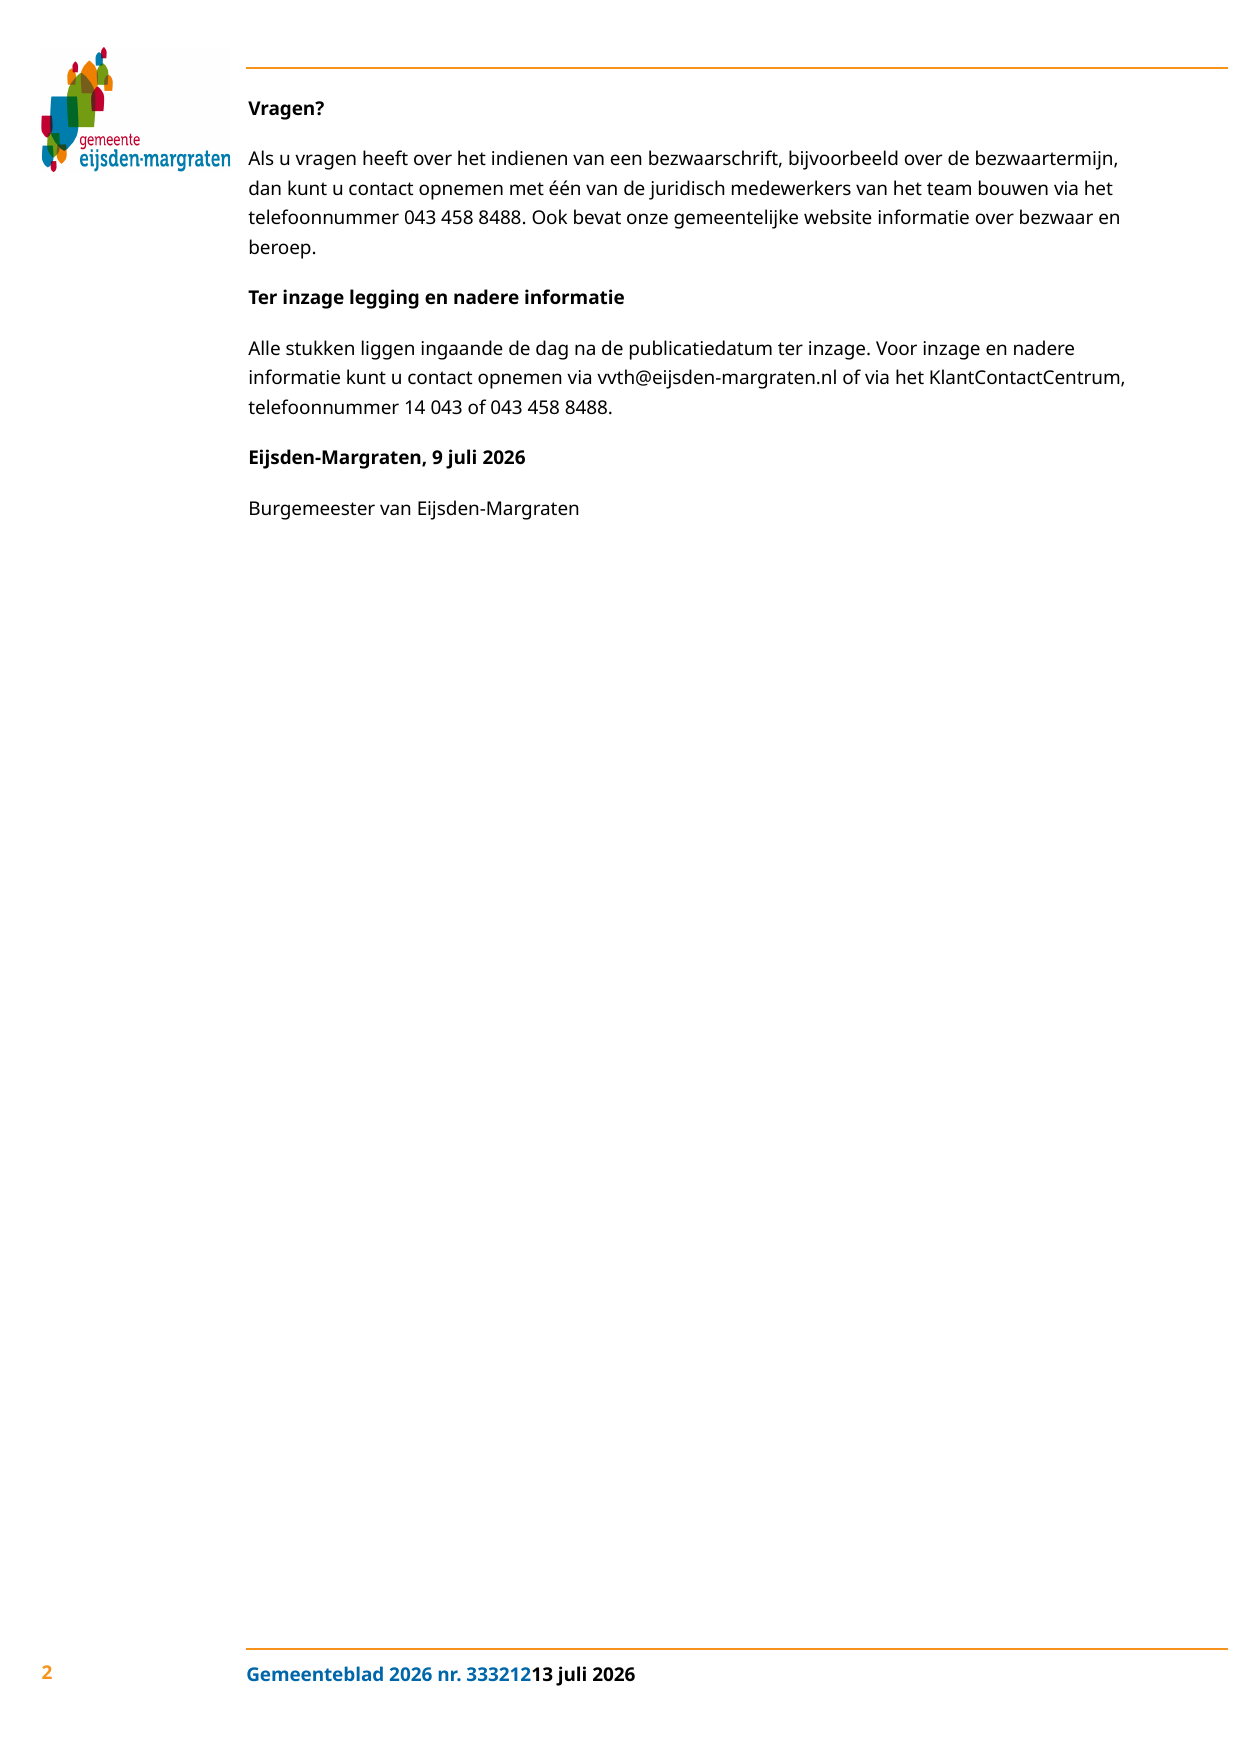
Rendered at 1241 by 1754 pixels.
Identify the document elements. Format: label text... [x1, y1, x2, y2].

text Burgemeester van Eijsden-Margraten [248, 495, 1152, 521]
picture [41, 47, 231, 172]
text Vragen? [248, 95, 1152, 121]
text Ter inzage legging en nadere informatie [248, 284, 1152, 310]
text Alle stukken liggen ingaande de dag na de publicatiedatum ter inzage. Voor inzage en nadere informatie kunt u contact opnemen via vvth@eijsden-margraten.nl of via het KlantContactCentrum, telefoonnummer 14 043 of 043 458 8488. [248, 335, 1152, 420]
text Als u vragen heeft over het indienen van een bezwaarschrift, bijvoorbeeld over de bezwaartermijn, dan kunt u contact opnemen met één van de juridisch medewerkers van het team bouwen via het telefoonnummer 043 458 8488. Ook bevat onze gemeentelijke website informatie over bezwaar en beroep. [248, 145, 1152, 260]
text Eijsden-Margraten, 9 juli 2026 [248, 444, 1152, 470]
